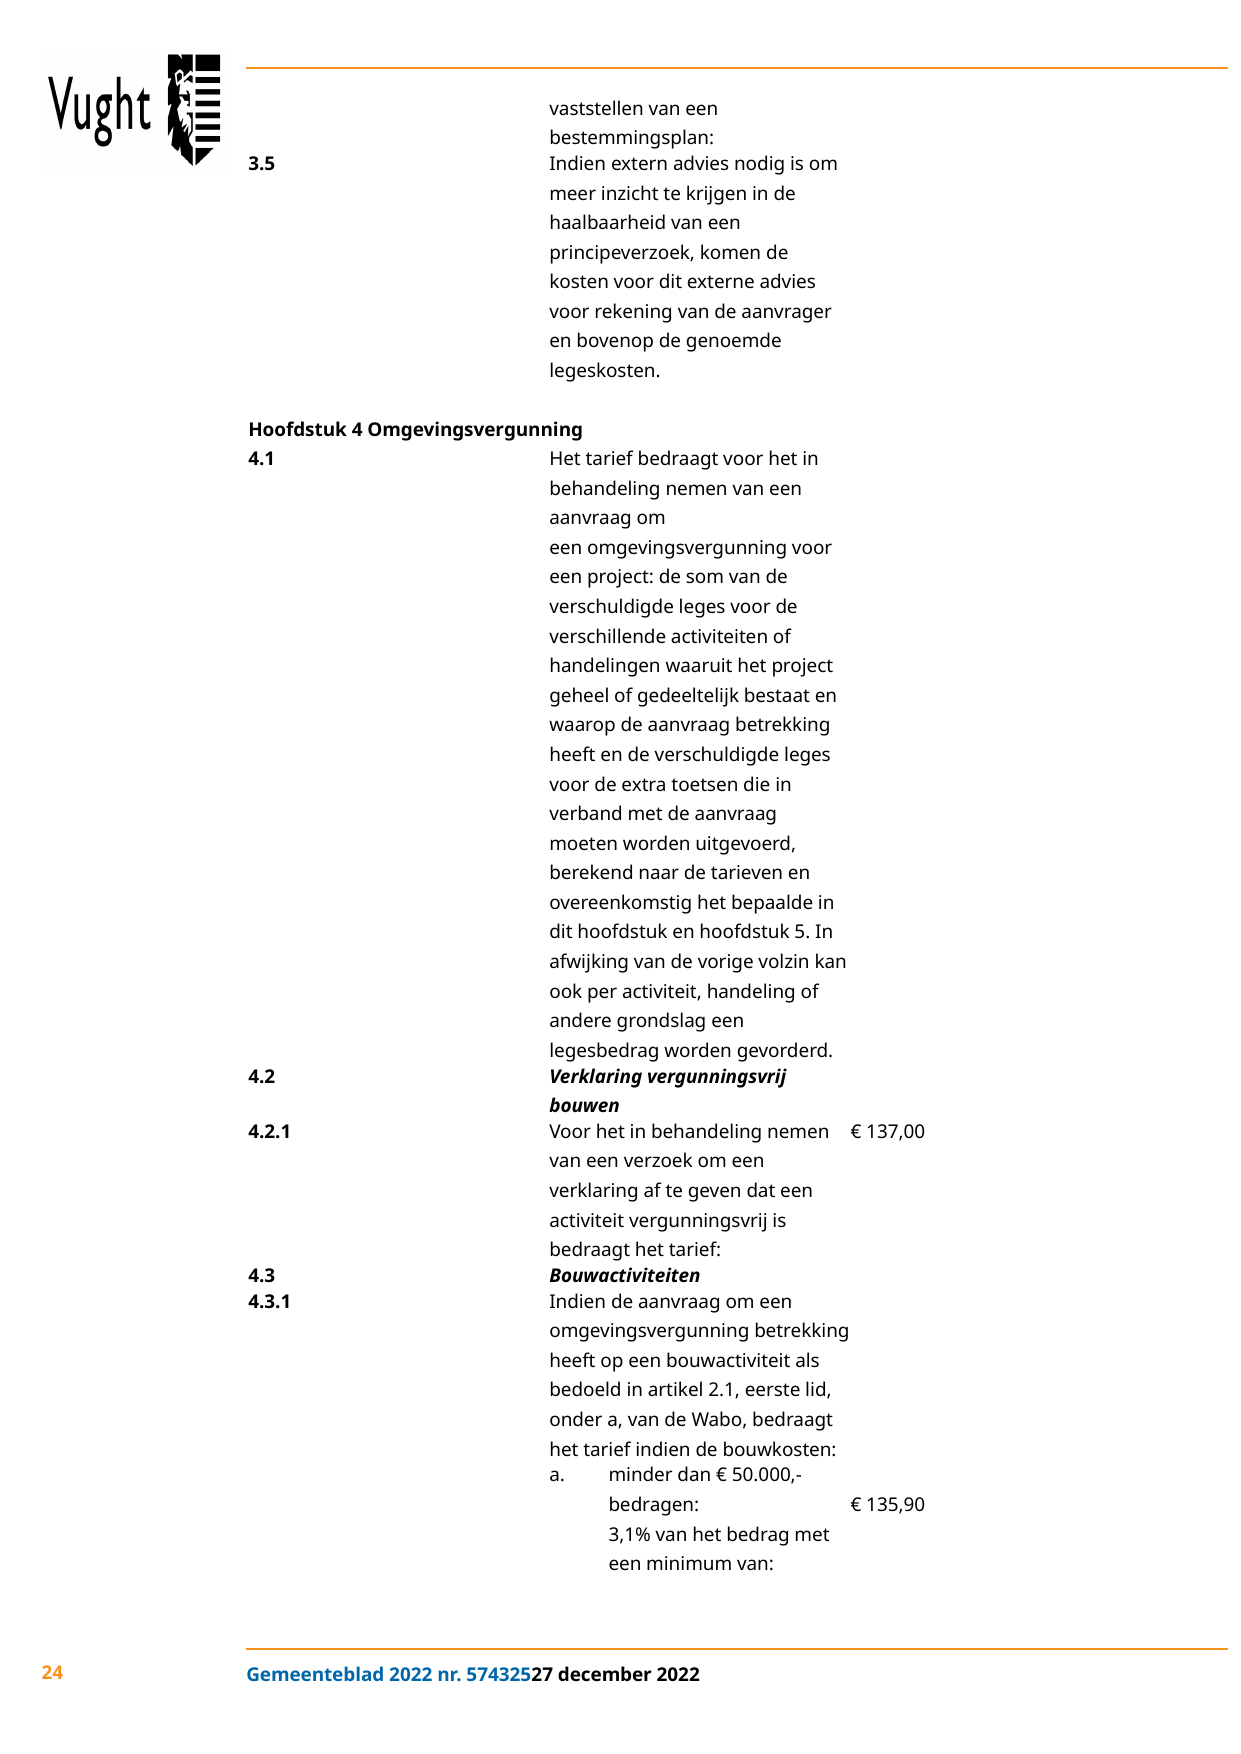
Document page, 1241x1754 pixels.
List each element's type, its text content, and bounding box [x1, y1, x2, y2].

table_cell € 135,90 [850, 1462, 1152, 1576]
table_cell 4.2 [248, 1063, 549, 1118]
table_cell Verklaring vergunningsvrij bouwen [549, 1063, 850, 1118]
table_cell minder dan € 50.000,- bedragen: 3,1% van het bedrag met een minimum van: [549, 1462, 850, 1576]
table_cell Voor het in behandeling nemen van een verzoek om een verklaring af te geven dat een activiteit vergunningsvrij is bedraagt het tarief: [549, 1118, 850, 1262]
table_cell € 137,00 [850, 1118, 1152, 1262]
table_cell Indien extern advies nodig is om meer inzicht te krijgen in de haalbaarheid van een principeverzoek, komen de kosten voor dit externe advies voor rekening van de aanvrager en bovenop de genoemde legeskosten. [549, 150, 850, 383]
table_cell Bouwactiviteiten [549, 1262, 850, 1288]
table_cell 3.5 [248, 150, 549, 383]
table_cell [850, 1262, 1152, 1288]
table_cell [850, 150, 1152, 383]
table_header Het tarief bedraagt voor het in behandeling nemen van een aanvraag om een omgevingsvergunning voor een project: de som van de verschuldigde leges voor de verschillende activiteiten of handelingen waaruit het project geheel of gedeeltelijk bestaat en waarop de aanvraag betrekking heeft en de verschuldigde leges voor de extra toetsen die in verband met de aanvraag moeten worden uitgevoerd, berekend naar de tarieven en overeenkomstig het bepaalde in dit hoofdstuk en hoofdstuk 5. In afwijking van de vorige volzin kan ook per activiteit, handeling of andere grondslag een legesbedrag worden gevorderd. [549, 445, 850, 1063]
table_header [850, 445, 1152, 1063]
picture [41, 47, 231, 172]
table_cell [850, 95, 1152, 150]
table_cell 4.3 [248, 1262, 549, 1288]
table_cell 4.3.1 [248, 1288, 549, 1462]
text Hoofdstuk 4 Omgevingsvergunning [248, 416, 1152, 441]
table_cell [850, 1288, 1152, 1462]
table_cell 4.2.1 [248, 1118, 549, 1262]
table_cell [850, 1063, 1152, 1118]
table_cell [248, 95, 549, 150]
table_cell vaststellen van een bestemmingsplan: [549, 95, 850, 150]
table_header 4.1 [248, 445, 549, 1063]
table_cell Indien de aanvraag om een omgevingsvergunning betrekking heeft op een bouwactiviteit als bedoeld in artikel 2.1, eerste lid, onder a, van de Wabo, bedraagt het tarief indien de bouwkosten: [549, 1288, 850, 1462]
table_cell [248, 1462, 549, 1576]
